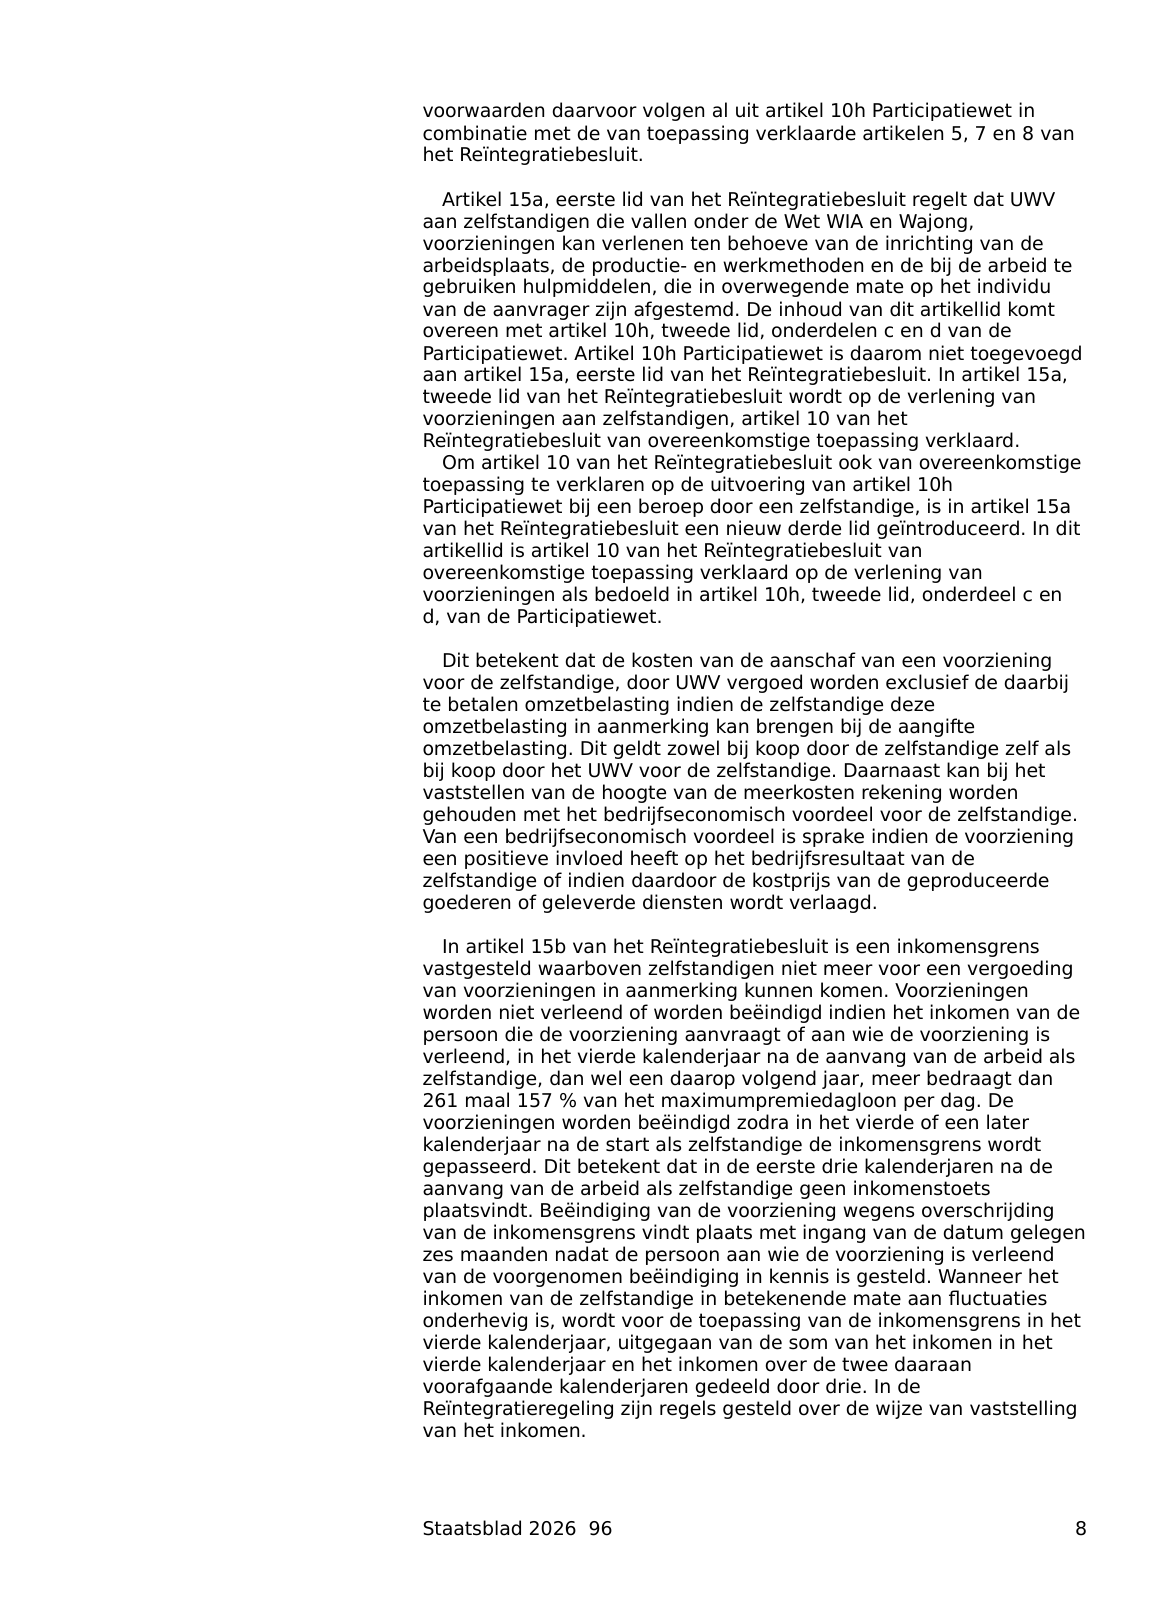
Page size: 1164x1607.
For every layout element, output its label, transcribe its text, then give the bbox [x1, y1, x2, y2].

text Dit betekent dat de kosten van de aanschaf van een voorziening voor de zelfstandige, door UWV vergoed worden exclusief de daarbij te betalen omzetbelasting indien de zelfstandige deze omzetbelasting in aanmerking kan brengen bij de aangifte omzetbelasting. Dit geldt zowel bij koop door de zelfstandige zelf als bij koop door het UWV voor de zelfstandige. Daarnaast kan bij het vaststellen van de hoogte van de meerkosten rekening worden gehouden met het bedrijfseconomisch voordeel voor de zelfstandige. Van een bedrijfseconomisch voordeel is sprake indien de voorziening een positieve invloed heeft op het bedrijfsresultaat van de zelfstandige of indien daardoor de kostprijs van de geproduceerde goederen of geleverde diensten wordt verlaagd. [422, 650, 1087, 914]
text voorwaarden daarvoor volgen al uit artikel 10h Participatiewet in combinatie met de van toepassing verklaarde artikelen 5, 7 en 8 van het Reïntegratiebesluit. [422, 100, 1087, 166]
text In artikel 15b van het Reïntegratiebesluit is een inkomensgrens vastgesteld waarboven zelfstandigen niet meer voor een vergoeding van voorzieningen in aanmerking kunnen komen. Voorzieningen worden niet verleend of worden beëindigd indien het inkomen van de persoon die de voorziening aanvraagt of aan wie de voorziening is verleend, in het vierde kalenderjaar na de aanvang van de arbeid als zelfstandige, dan wel een daarop volgend jaar, meer bedraagt dan 261 maal 157 % van het maximumpremiedagloon per dag. De voorzieningen worden beëindigd zodra in het vierde of een later kalenderjaar na de start als zelfstandige de inkomensgrens wordt gepasseerd. Dit betekent dat in de eerste drie kalenderjaren na de aanvang van de arbeid als zelfstandige geen inkomenstoets plaatsvindt. Beëindiging van de voorziening wegens overschrijding van de inkomensgrens vindt plaats met ingang van de datum gelegen zes maanden nadat de persoon aan wie de voorziening is verleend van de voorgenomen beëindiging in kennis is gesteld. Wanneer het inkomen van de zelfstandige in betekenende mate aan fluctuaties onderhevig is, wordt voor de toepassing van de inkomensgrens in het vierde kalenderjaar, uitgegaan van de som van het inkomen in het vierde kalenderjaar en het inkomen over de twee daaraan voorafgaande kalenderjaren gedeeld door drie. In de Reïntegratieregeling zijn regels gesteld over de wijze van vaststelling van het inkomen. [422, 936, 1087, 1442]
text Om artikel 10 van het Reïntegratiebesluit ook van overeenkomstige toepassing te verklaren op de uitvoering van artikel 10h Participatiewet bij een beroep door een zelfstandige, is in artikel 15a van het Reïntegratiebesluit een nieuw derde lid geïntroduceerd. In dit artikellid is artikel 10 van het Reïntegratiebesluit van overeenkomstige toepassing verklaard op de verlening van voorzieningen als bedoeld in artikel 10h, tweede lid, onderdeel c en d, van de Participatiewet. [422, 452, 1087, 628]
text Artikel 15a, eerste lid van het Reïntegratiebesluit regelt dat UWV aan zelfstandigen die vallen onder de Wet WIA en Wajong, voorzieningen kan verlenen ten behoeve van de inrichting van de arbeidsplaats, de productie- en werkmethoden en de bij de arbeid te gebruiken hulpmiddelen, die in overwegende mate op het individu van de aanvrager zijn afgestemd. De inhoud van dit artikellid komt overeen met artikel 10h, tweede lid, onderdelen c en d van de Participatiewet. Artikel 10h Participatiewet is daarom niet toegevoegd aan artikel 15a, eerste lid van het Reïntegratiebesluit. In artikel 15a, tweede lid van het Reïntegratiebesluit wordt op de verlening van voorzieningen aan zelfstandigen, artikel 10 van het Reïntegratiebesluit van overeenkomstige toepassing verklaard. [422, 188, 1087, 452]
